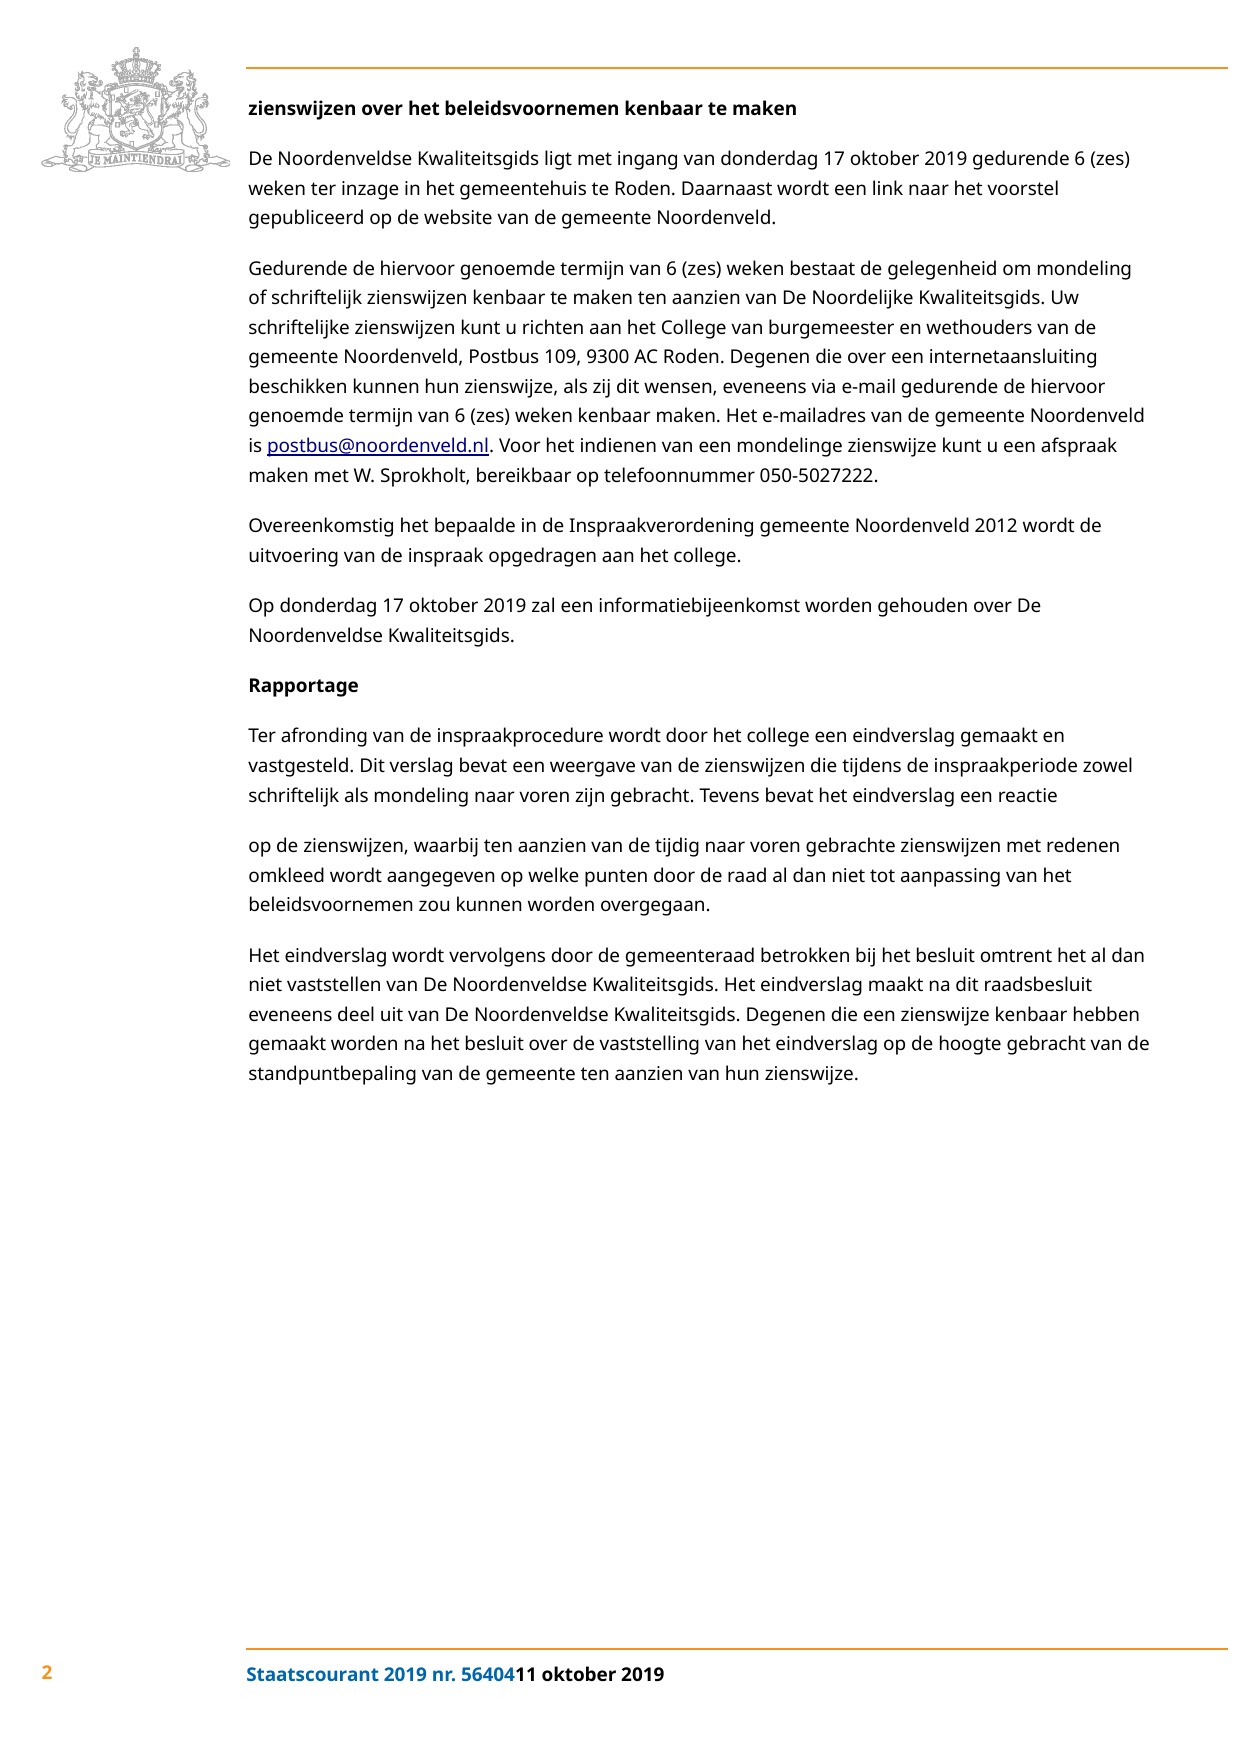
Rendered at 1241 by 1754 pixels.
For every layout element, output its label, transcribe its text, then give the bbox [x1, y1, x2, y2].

text Rapportage [248, 672, 1152, 698]
text op de zienswijzen, waarbij ten aanzien van de tijdig naar voren gebrachte zienswijzen met redenen omkleed wordt aangegeven op welke punten door de raad al dan niet tot aanpassing van het beleidsvoornemen zou kunnen worden overgegaan. [248, 832, 1152, 917]
text zienswijzen over het beleidsvoornemen kenbaar te maken [248, 95, 1152, 121]
text Gedurende de hiervoor genoemde termijn van 6 (zes) weken bestaat de gelegenheid om mondeling of schriftelijk zienswijzen kenbaar te maken ten aanzien van De Noordelijke Kwaliteitsgids. Uw schriftelijke zienswijzen kunt u richten aan het College van burgemeester en wethouders van de gemeente Noordenveld, Postbus 109, 9300 AC Roden. Degenen die over een internetaansluiting beschikken kunnen hun zienswijze, als zij dit wensen, eveneens via e-mail gedurende de hiervoor genoemde termijn van 6 (zes) weken kenbaar maken. Het e-mailadres van de gemeente Noordenveld is postbus@noordenveld.nl. Voor het indienen van een mondelinge zienswijze kunt u een afspraak maken met W. Sprokholt, bereikbaar op telefoonnummer 050-5027222. [248, 255, 1152, 488]
text De Noordenveldse Kwaliteitsgids ligt met ingang van donderdag 17 oktober 2019 gedurende 6 (zes) weken ter inzage in het gemeentehuis te Roden. Daarnaast wordt een link naar het voorstel gepubliceerd op de website van de gemeente Noordenveld. [248, 145, 1152, 230]
text Overeenkomstig het bepaalde in de Inspraakverordening gemeente Noordenveld 2012 wordt de uitvoering van de inspraak opgedragen aan het college. [248, 512, 1152, 568]
text Het eindverslag wordt vervolgens door de gemeenteraad betrokken bij het besluit omtrent het al dan niet vaststellen van De Noordenveldse Kwaliteitsgids. Het eindverslag maakt na dit raadsbesluit eveneens deel uit van De Noordenveldse Kwaliteitsgids. Degenen die een zienswijze kenbaar hebben gemaakt worden na het besluit over de vaststelling van het eindverslag op de hoogte gebracht van de standpuntbepaling van de gemeente ten aanzien van hun zienswijze. [248, 942, 1152, 1086]
picture [41, 47, 231, 172]
text Ter afronding van de inspraakprocedure wordt door het college een eindverslag gemaakt en vastgesteld. Dit verslag bevat een weergave van de zienswijzen die tijdens de inspraakperiode zowel schriftelijk als mondeling naar voren zijn gebracht. Tevens bevat het eindverslag een reactie [248, 723, 1152, 808]
text Op donderdag 17 oktober 2019 zal een informatiebijeenkomst worden gehouden over De Noordenveldse Kwaliteitsgids. [248, 592, 1152, 648]
